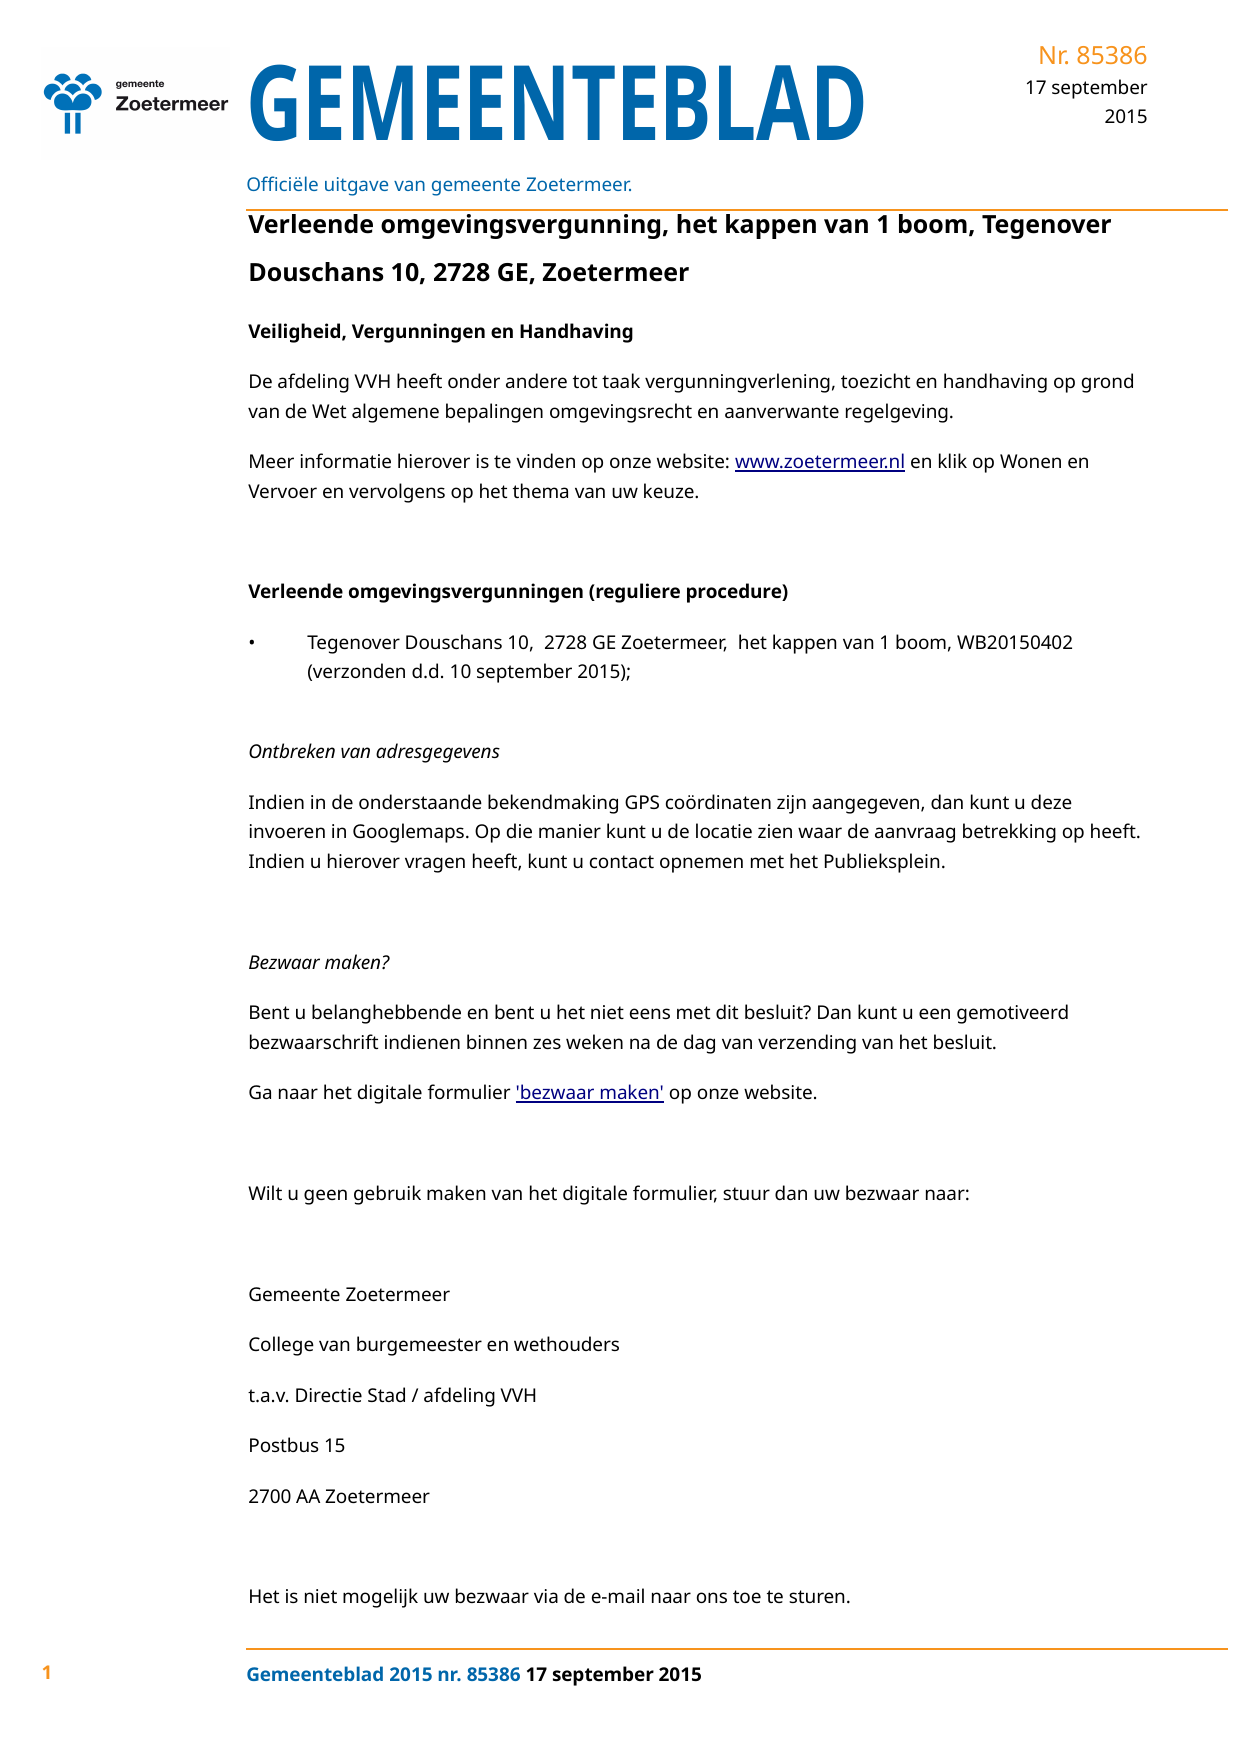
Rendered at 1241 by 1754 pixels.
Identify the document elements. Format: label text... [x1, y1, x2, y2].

text Bent u belanghebbende en bent u het niet eens met dit besluit? Dan kunt u een gemotiveerd bezwaarschrift indienen binnen zes weken na de dag van verzending van het besluit. [248, 999, 1152, 1055]
picture [41, 47, 231, 160]
text College van burgemeester en wethouders [248, 1332, 1152, 1357]
text Verleende omgevingsvergunning, het kappen van 1 boom, Tegenover Douschans 10, 2728 GE, Zoetermeer [248, 211, 1152, 288]
text Meer informatie hierover is te vinden op onze website: www.zoetermeer.nl en klik op Wonen en Vervoer en vervolgens op het thema van uw keuze. [248, 448, 1152, 504]
text Het is niet mogelijk uw bezwaar via de e-mail naar ons toe te sturen. [248, 1584, 1152, 1609]
text Veiligheid, Vergunningen en Handhaving [248, 318, 1152, 344]
text Postbus 15 [248, 1432, 1152, 1458]
text Ga naar het digitale formulier 'bezwaar maken' op onze website. [248, 1079, 1152, 1105]
text Ontbreken van adresgegevens [248, 739, 1152, 764]
text Wilt u geen gebruik maken van het digitale formulier, stuur dan uw bezwaar naar: [248, 1180, 1152, 1206]
text Gemeente Zoetermeer [248, 1281, 1152, 1307]
text Bezwaar maken? [248, 949, 1152, 975]
list Tegenover Douschans 10, 2728 GE Zoetermeer, het kappen van 1 boom, WB20150402 (verzonden d.d. 10 september 2015); [248, 629, 1152, 684]
text t.a.v. Directie Stad / afdeling VVH [248, 1382, 1152, 1408]
text Indien in de onderstaande bekendmaking GPS coördinaten zijn aangegeven, dan kunt u deze invoeren in Googlemaps. Op die manier kunt u de locatie zien waar de aanvraag betrekking op heeft. Indien u hierover vragen heeft, kunt u contact opnemen met het Publieksplein. [248, 789, 1152, 874]
text Verleende omgevingsvergunningen (reguliere procedure) [248, 579, 1152, 604]
text De afdeling VVH heeft onder andere tot taak vergunningverlening, toezicht en handhaving op grond van de Wet algemene bepalingen omgevingsrecht en aanverwante regelgeving. [248, 368, 1152, 424]
text 2700 AA Zoetermeer [248, 1483, 1152, 1509]
